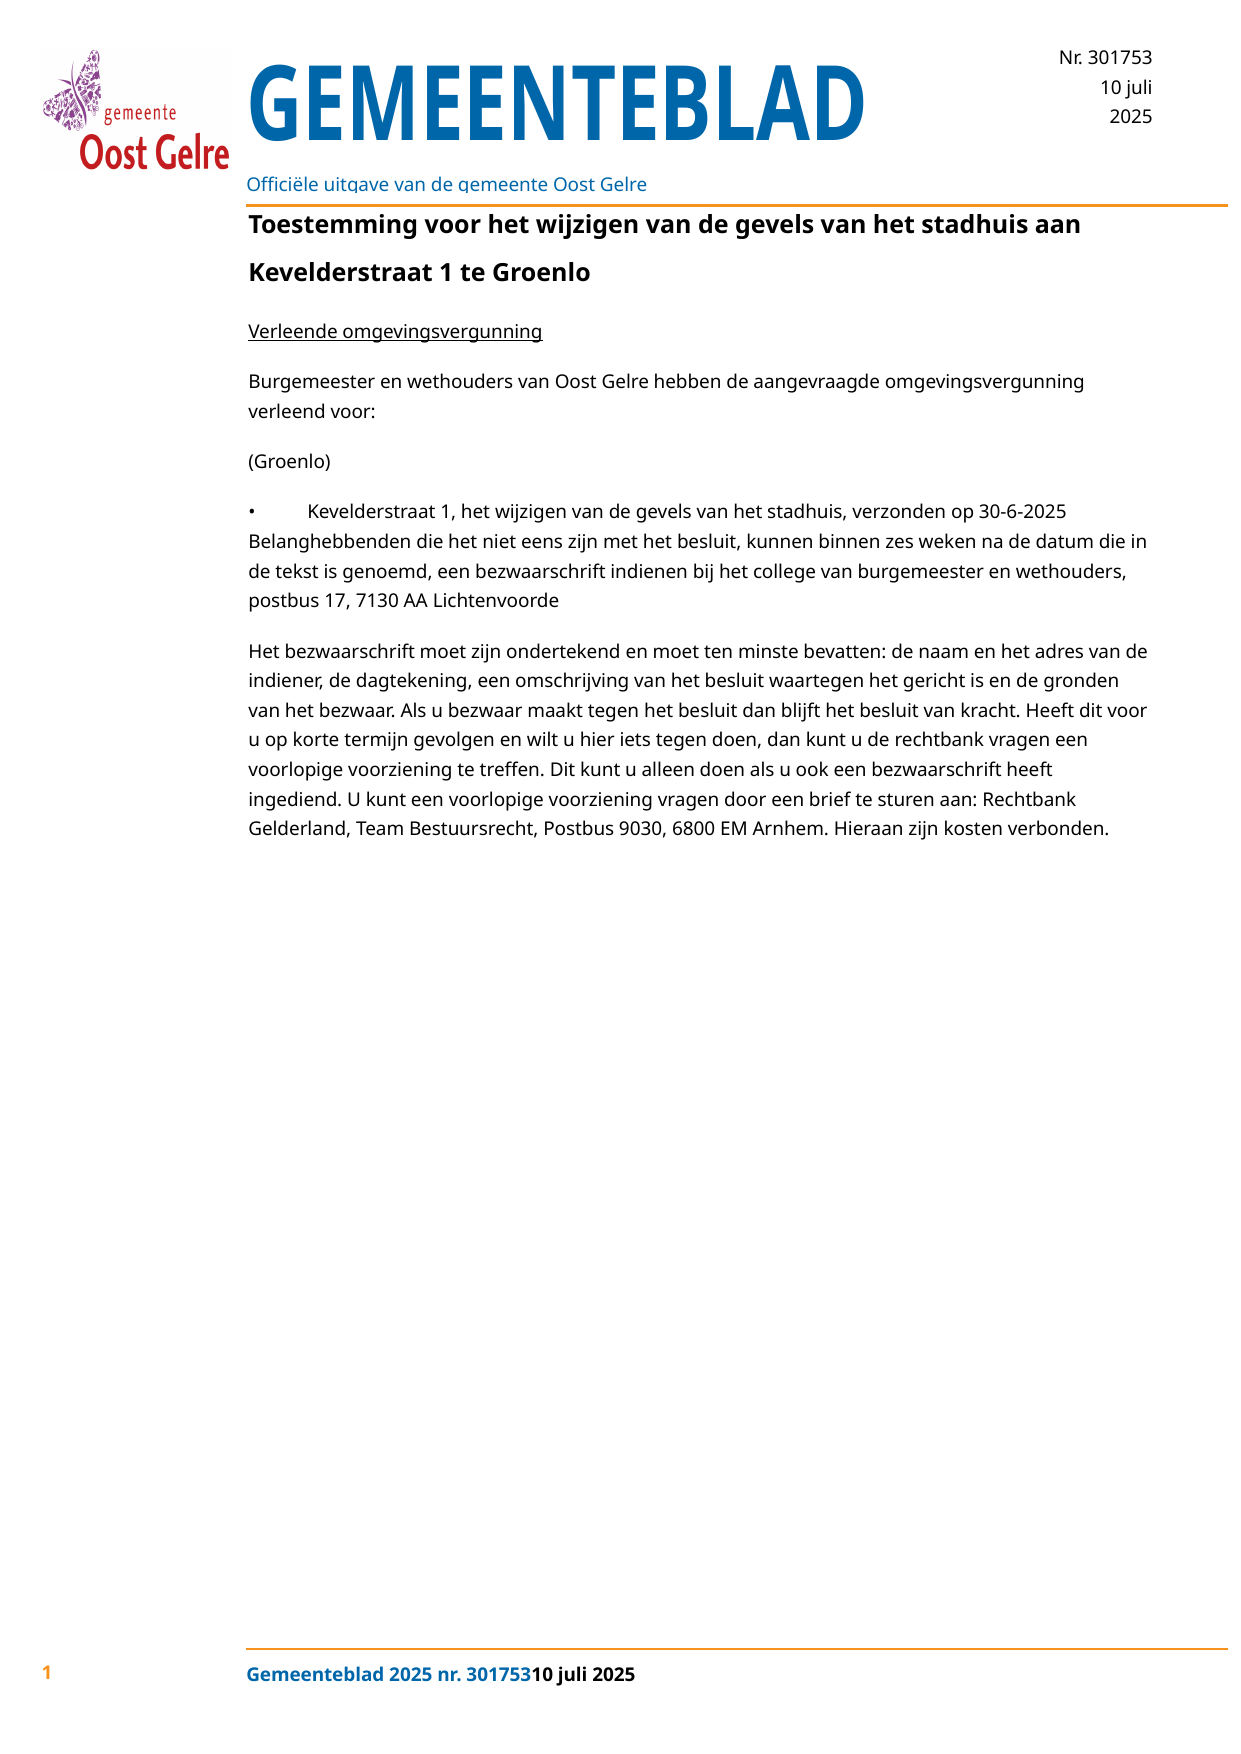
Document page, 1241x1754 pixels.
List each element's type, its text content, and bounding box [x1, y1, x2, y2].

text Het bezwaarschrift moet zijn ondertekend en moet ten minste bevatten: de naam en het adres van de indiener, de dagtekening, een omschrijving van het besluit waartegen het gericht is en de gronden van het bezwaar. Als u bezwaar maakt tegen het besluit dan blijft het besluit van kracht. Heeft dit voor u op korte termijn gevolgen en wilt u hier iets tegen doen, dan kunt u de rechtbank vragen een voorlopige voorziening te treffen. Dit kunt u alleen doen als u ook een bezwaarschrift heeft ingediend. U kunt een voorlopige voorziening vragen door een brief te sturen aan: Rechtbank Gelderland, Team Bestuursrecht, Postbus 9030, 6800 EM Arnhem. Hieraan zijn kosten verbonden. [248, 638, 1152, 841]
picture [41, 47, 231, 172]
text Belanghebbenden die het niet eens zijn met het besluit, kunnen binnen zes weken na de datum die in de tekst is genoemd, een bezwaarschrift indienen bij het college van burgemeester en wethouders, postbus 17, 7130 AA Lichtenvoorde [248, 528, 1152, 613]
text Burgemeester en wethouders van Oost Gelre hebben de aangevraagde omgevingsvergunning verleend voor: [248, 368, 1152, 424]
text (Groenlo) [248, 448, 1152, 474]
text Toestemming voor het wijzigen van de gevels van het stadhuis aan Kevelderstraat 1 te Groenlo [248, 207, 1152, 288]
text Verleende omgevingsvergunning [248, 318, 1152, 344]
list Kevelderstraat 1, het wijzigen van de gevels van het stadhuis, verzonden op 30-6-2025 [248, 499, 1152, 524]
